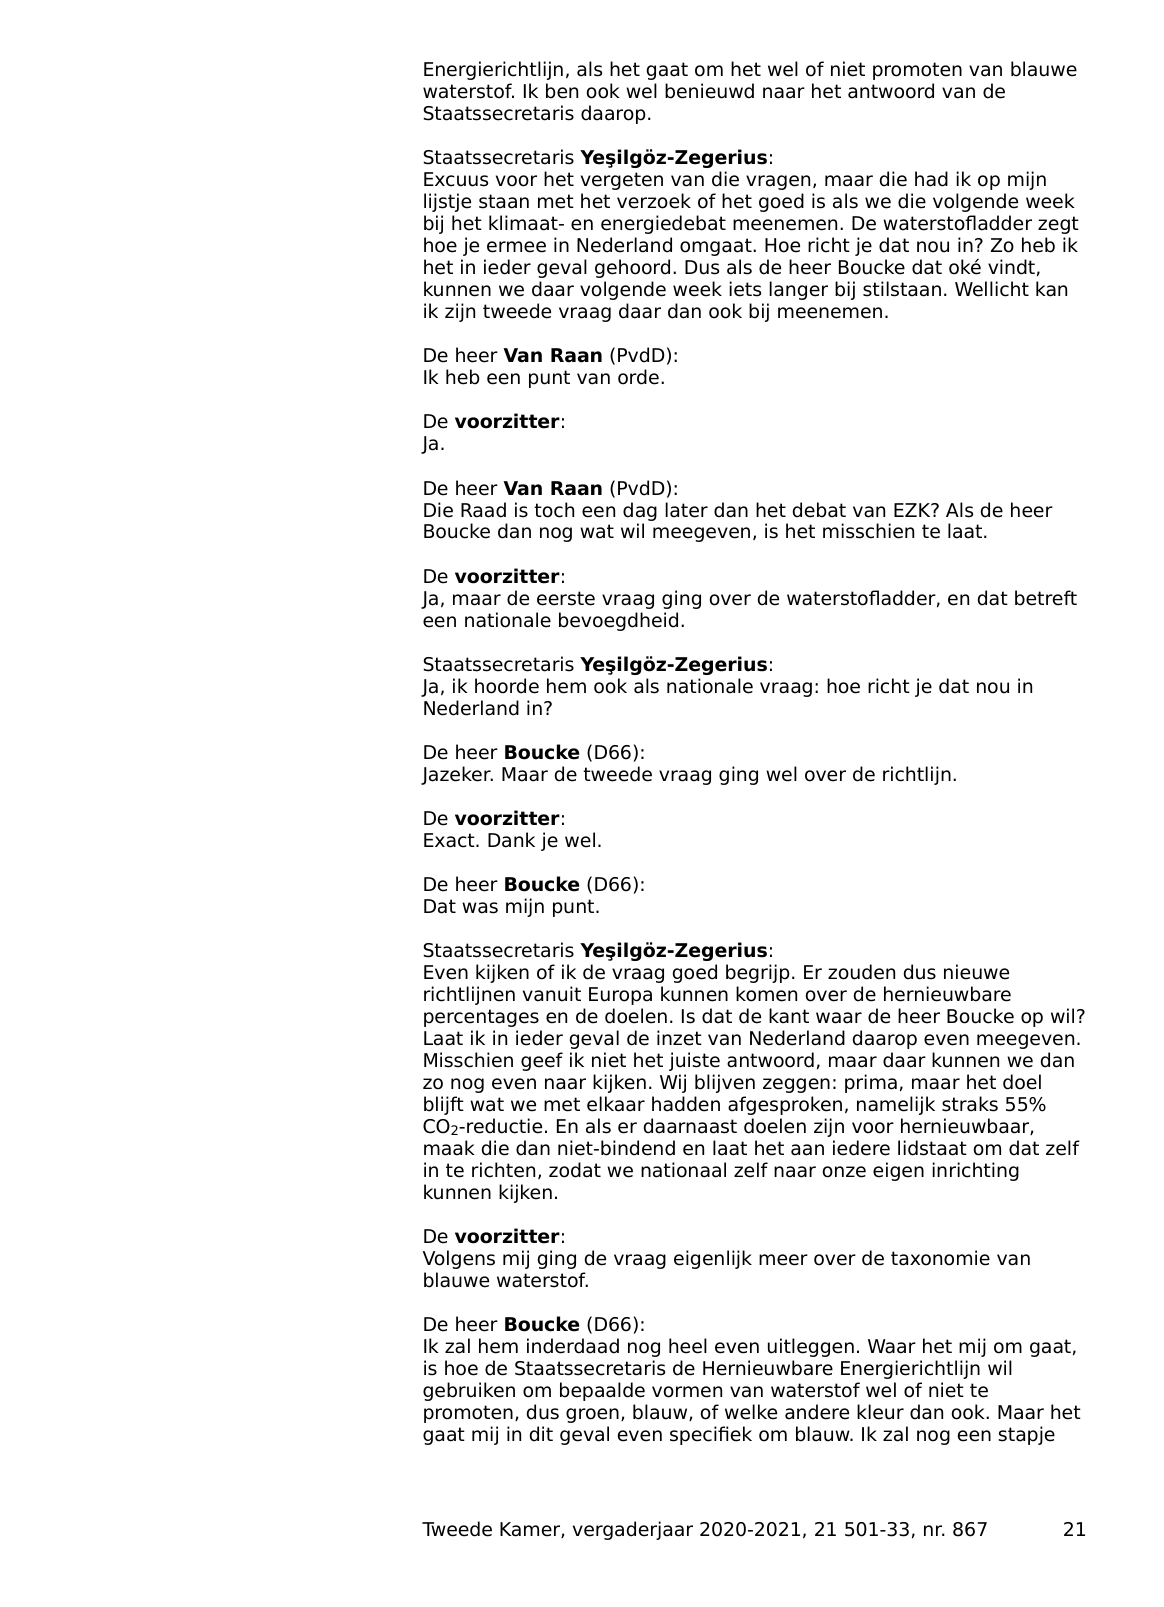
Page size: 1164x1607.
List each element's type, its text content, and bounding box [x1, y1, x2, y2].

text Ik zal hem inderdaad nog heel even uitleggen. Waar het mij om gaat, is hoe de Staatssecretaris de Hernieuwbare Energierichtlijn wil gebruiken om bepaalde vormen van waterstof wel of niet te promoten, dus groen, blauw, of welke andere kleur dan ook. Maar het gaat mij in dit geval even specifiek om blauw. Ik zal nog een stapje [422, 1336, 1087, 1446]
text Ja. [422, 433, 1087, 455]
text Energierichtlijn, als het gaat om het wel of niet promoten van blauwe waterstof. Ik ben ook wel benieuwd naar het antwoord van de Staatssecretaris daarop. [422, 59, 1087, 125]
text De heer Boucke (D66): [422, 874, 1087, 896]
text Even kijken of ik de vraag goed begrijp. Er zouden dus nieuwe richtlijnen vanuit Europa kunnen komen over de hernieuwbare percentages en de doelen. Is dat de kant waar de heer Boucke op wil? Laat ik in ieder geval de inzet van Nederland daarop even meegeven. Misschien geef ik niet het juiste antwoord, maar daar kunnen we dan zo nog even naar kijken. Wij blijven zeggen: prima, maar het doel blijft wat we met elkaar hadden afgesproken, namelijk straks 55% CO2-reductie. En als er daarnaast doelen zijn voor hernieuwbaar, maak die dan niet-bindend en laat het aan iedere lidstaat om dat zelf in te richten, zodat we nationaal zelf naar onze eigen inrichting kunnen kijken. [422, 962, 1087, 1204]
text De heer Boucke (D66): [422, 1314, 1087, 1336]
text Staatssecretaris Yeşilgöz-Zegerius: [422, 654, 1087, 676]
text Ja, ik hoorde hem ook als nationale vraag: hoe richt je dat nou in Nederland in? [422, 676, 1087, 720]
text Ja, maar de eerste vraag ging over de waterstofladder, en dat betreft een nationale bevoegdheid. [422, 588, 1087, 632]
text Die Raad is toch een dag later dan het debat van EZK? Als de heer Boucke dan nog wat wil meegeven, is het misschien te laat. [422, 499, 1087, 543]
text De heer Van Raan (PvdD): [422, 477, 1087, 499]
text Dat was mijn punt. [422, 896, 1087, 918]
text Staatssecretaris Yeşilgöz-Zegerius: [422, 147, 1087, 169]
text De voorzitter: [422, 808, 1087, 830]
text Volgens mij ging de vraag eigenlijk meer over de taxonomie van blauwe waterstof. [422, 1248, 1087, 1292]
text Staatssecretaris Yeşilgöz-Zegerius: [422, 940, 1087, 962]
text Excuus voor het vergeten van die vragen, maar die had ik op mijn lijstje staan met het verzoek of het goed is als we die volgende week bij het klimaat- en energiedebat meenemen. De waterstofladder zegt hoe je ermee in Nederland omgaat. Hoe richt je dat nou in? Zo heb ik het in ieder geval gehoord. Dus als de heer Boucke dat oké vindt, kunnen we daar volgende week iets langer bij stilstaan. Wellicht kan ik zijn tweede vraag daar dan ook bij meenemen. [422, 169, 1087, 323]
text De voorzitter: [422, 1226, 1087, 1248]
text De heer Van Raan (PvdD): [422, 345, 1087, 367]
text Jazeker. Maar de tweede vraag ging wel over de richtlijn. [422, 764, 1087, 786]
text Exact. Dank je wel. [422, 830, 1087, 852]
text De voorzitter: [422, 411, 1087, 433]
text De heer Boucke (D66): [422, 742, 1087, 764]
text De voorzitter: [422, 566, 1087, 588]
text Ik heb een punt van orde. [422, 367, 1087, 389]
